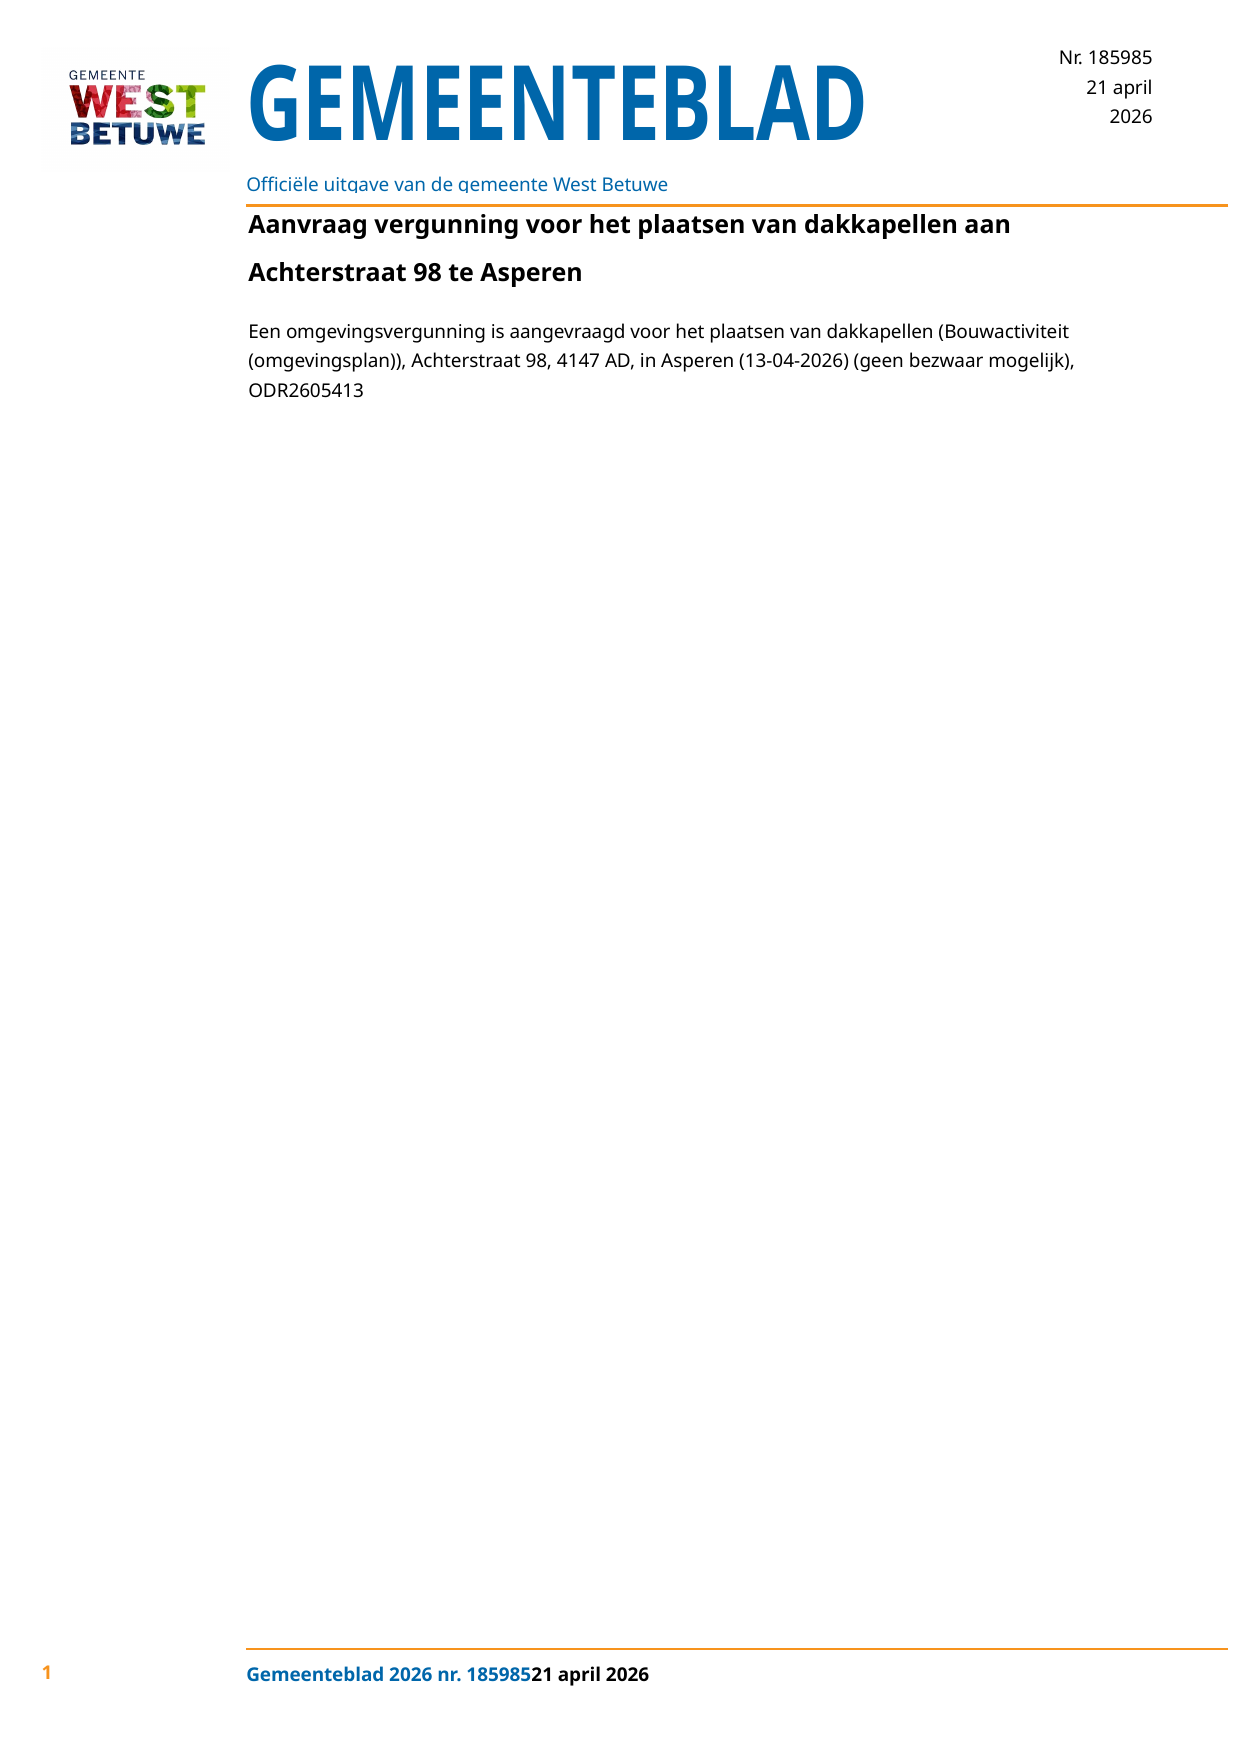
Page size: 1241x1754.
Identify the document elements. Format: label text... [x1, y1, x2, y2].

text Aanvraag vergunning voor het plaatsen van dakkapellen aan Achterstraat 98 te Asperen [248, 207, 1152, 288]
picture [41, 47, 231, 172]
text Een omgevingsvergunning is aangevraagd voor het plaatsen van dakkapellen (Bouwactiviteit (omgevingsplan)), Achterstraat 98, 4147 AD, in Asperen (13-04-2026) (geen bezwaar mogelijk), ODR2605413 [248, 318, 1152, 403]
